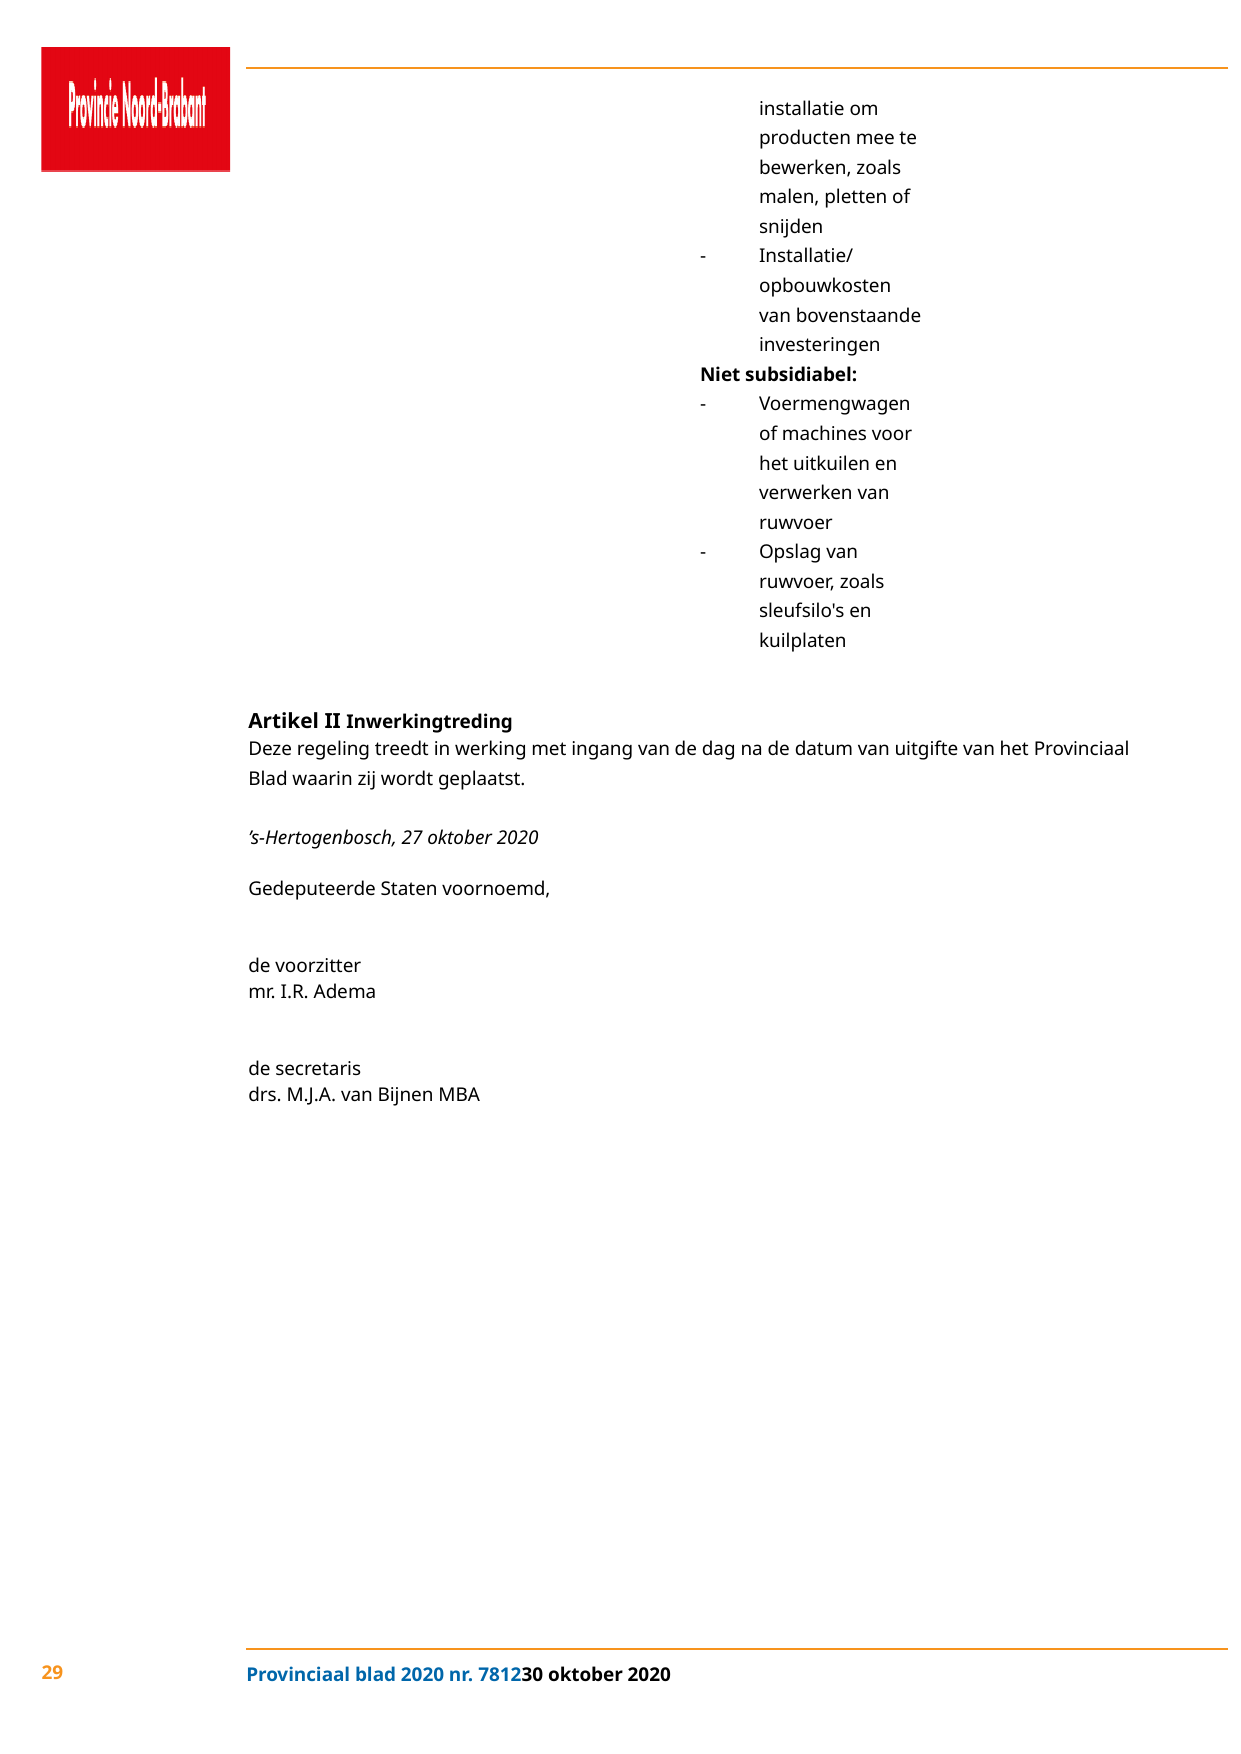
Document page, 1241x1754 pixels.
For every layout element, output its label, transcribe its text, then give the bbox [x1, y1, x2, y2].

text de voorzitter [248, 952, 1152, 978]
table_cell [926, 95, 1152, 653]
picture [41, 47, 231, 172]
text de secretaris [248, 1055, 1152, 1081]
text mr. I.R. Adema [248, 978, 1152, 1004]
text Artikel II Inwerkingtreding [248, 707, 1152, 735]
table_cell [248, 95, 474, 653]
table_cell [474, 95, 700, 653]
text Deze regeling treedt in werking met ingang van de dag na de datum van uitgifte van het Provinciaal Blad waarin zij wordt geplaatst. [248, 735, 1152, 790]
text ’s-Hertogenbosch, 27 oktober 2020 [248, 824, 1152, 849]
table_cell installatie om producten mee te bewerken, zoals malen, pletten of snijden Installatie/opbouwkosten van bovenstaande investeringen Niet subsidiabel: Voermengwagen of machines voor het uitkuilen en verwerken van ruwvoer Opslag van ruwvoer, zoals sleufsilo's en kuilplaten [700, 95, 926, 653]
text Gedeputeerde Staten voornoemd, [248, 875, 1152, 901]
text drs. M.J.A. van Bijnen MBA [248, 1081, 1152, 1107]
